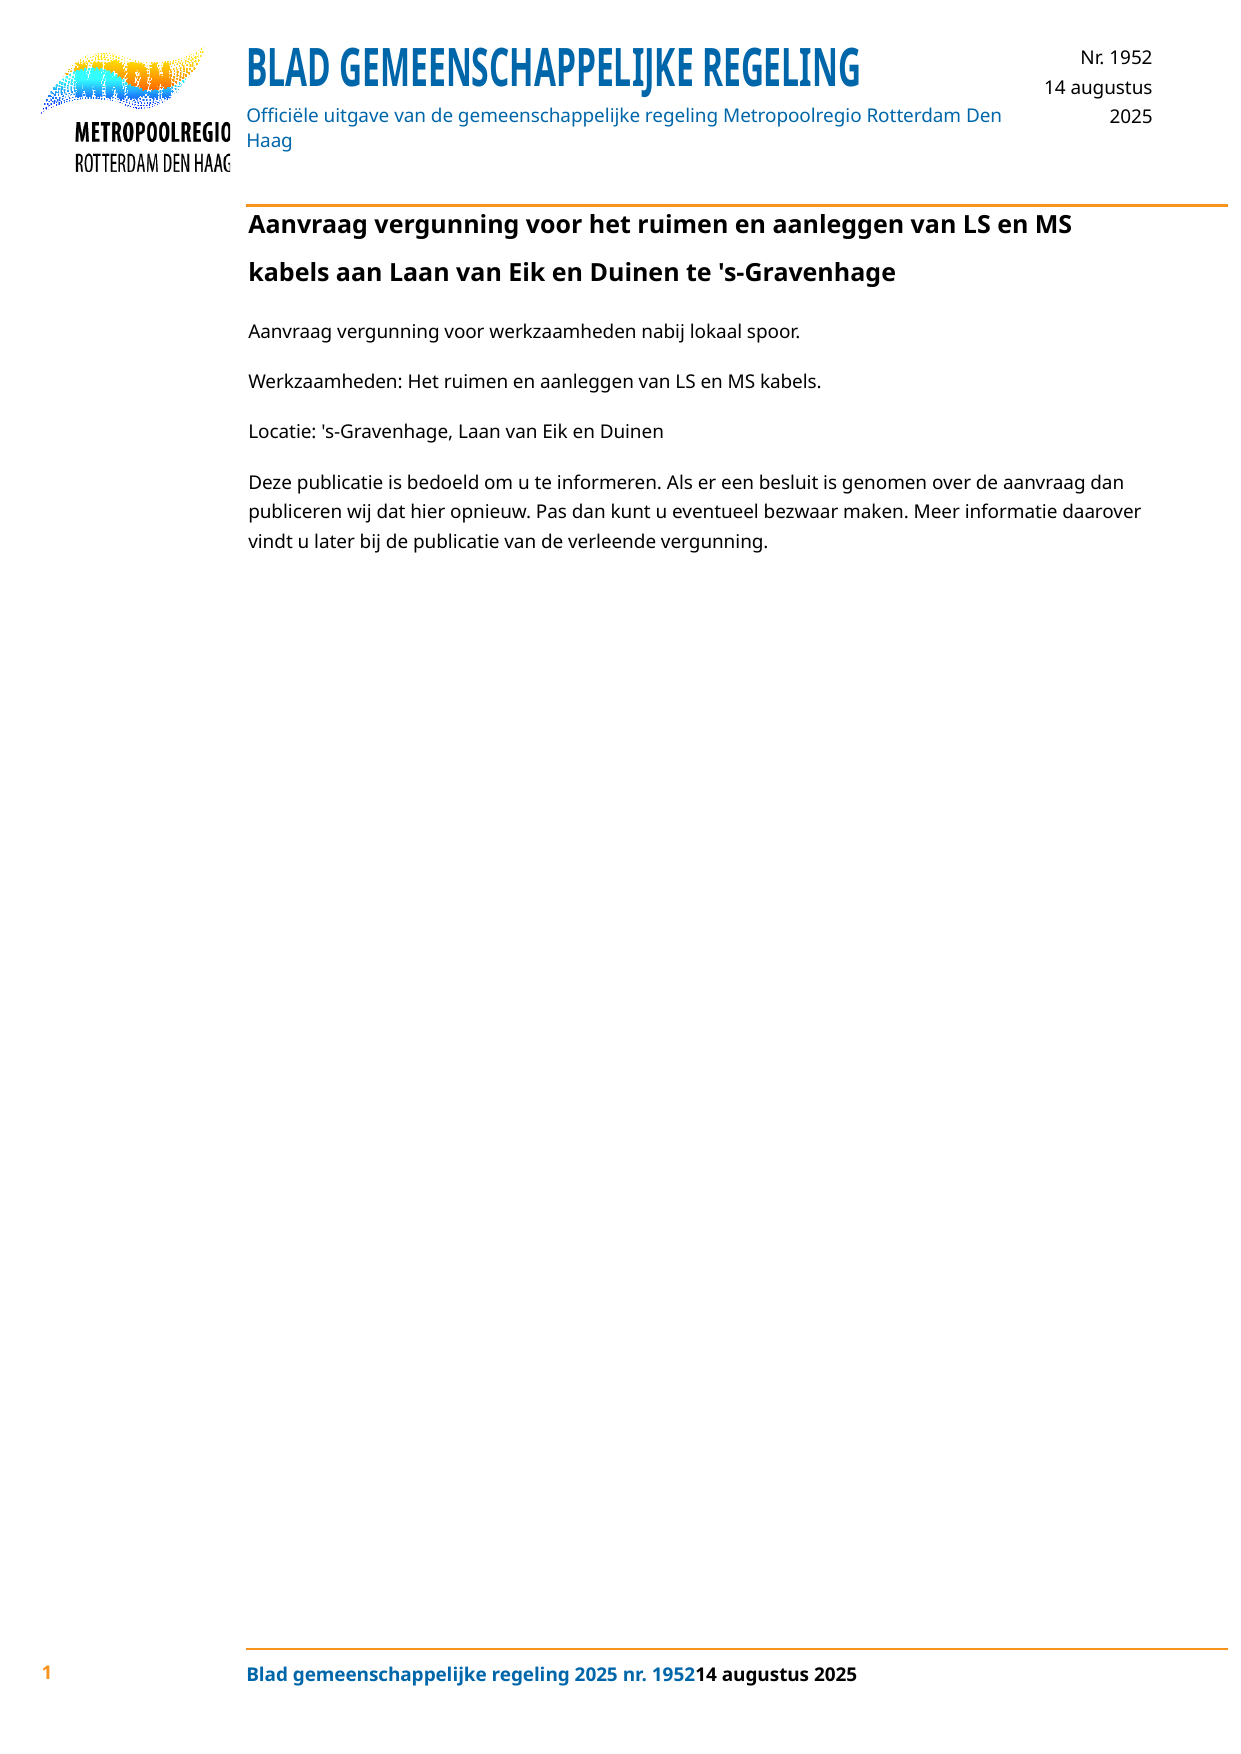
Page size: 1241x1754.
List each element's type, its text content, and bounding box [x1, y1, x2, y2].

text Werkzaamheden: Het ruimen en aanleggen van LS en MS kabels. [248, 368, 1152, 394]
text Locatie: 's-Gravenhage, Laan van Eik en Duinen [248, 419, 1152, 444]
picture [41, 47, 231, 172]
text Aanvraag vergunning voor werkzaamheden nabij lokaal spoor. [248, 318, 1152, 344]
text Aanvraag vergunning voor het ruimen en aanleggen van LS en MS kabels aan Laan van Eik en Duinen te 's-Gravenhage [248, 207, 1152, 288]
text Deze publicatie is bedoeld om u te informeren. Als er een besluit is genomen over de aanvraag dan publiceren wij dat hier opnieuw. Pas dan kunt u eventueel bezwaar maken. Meer informatie daarover vindt u later bij de publicatie van de verleende vergunning. [248, 469, 1152, 554]
